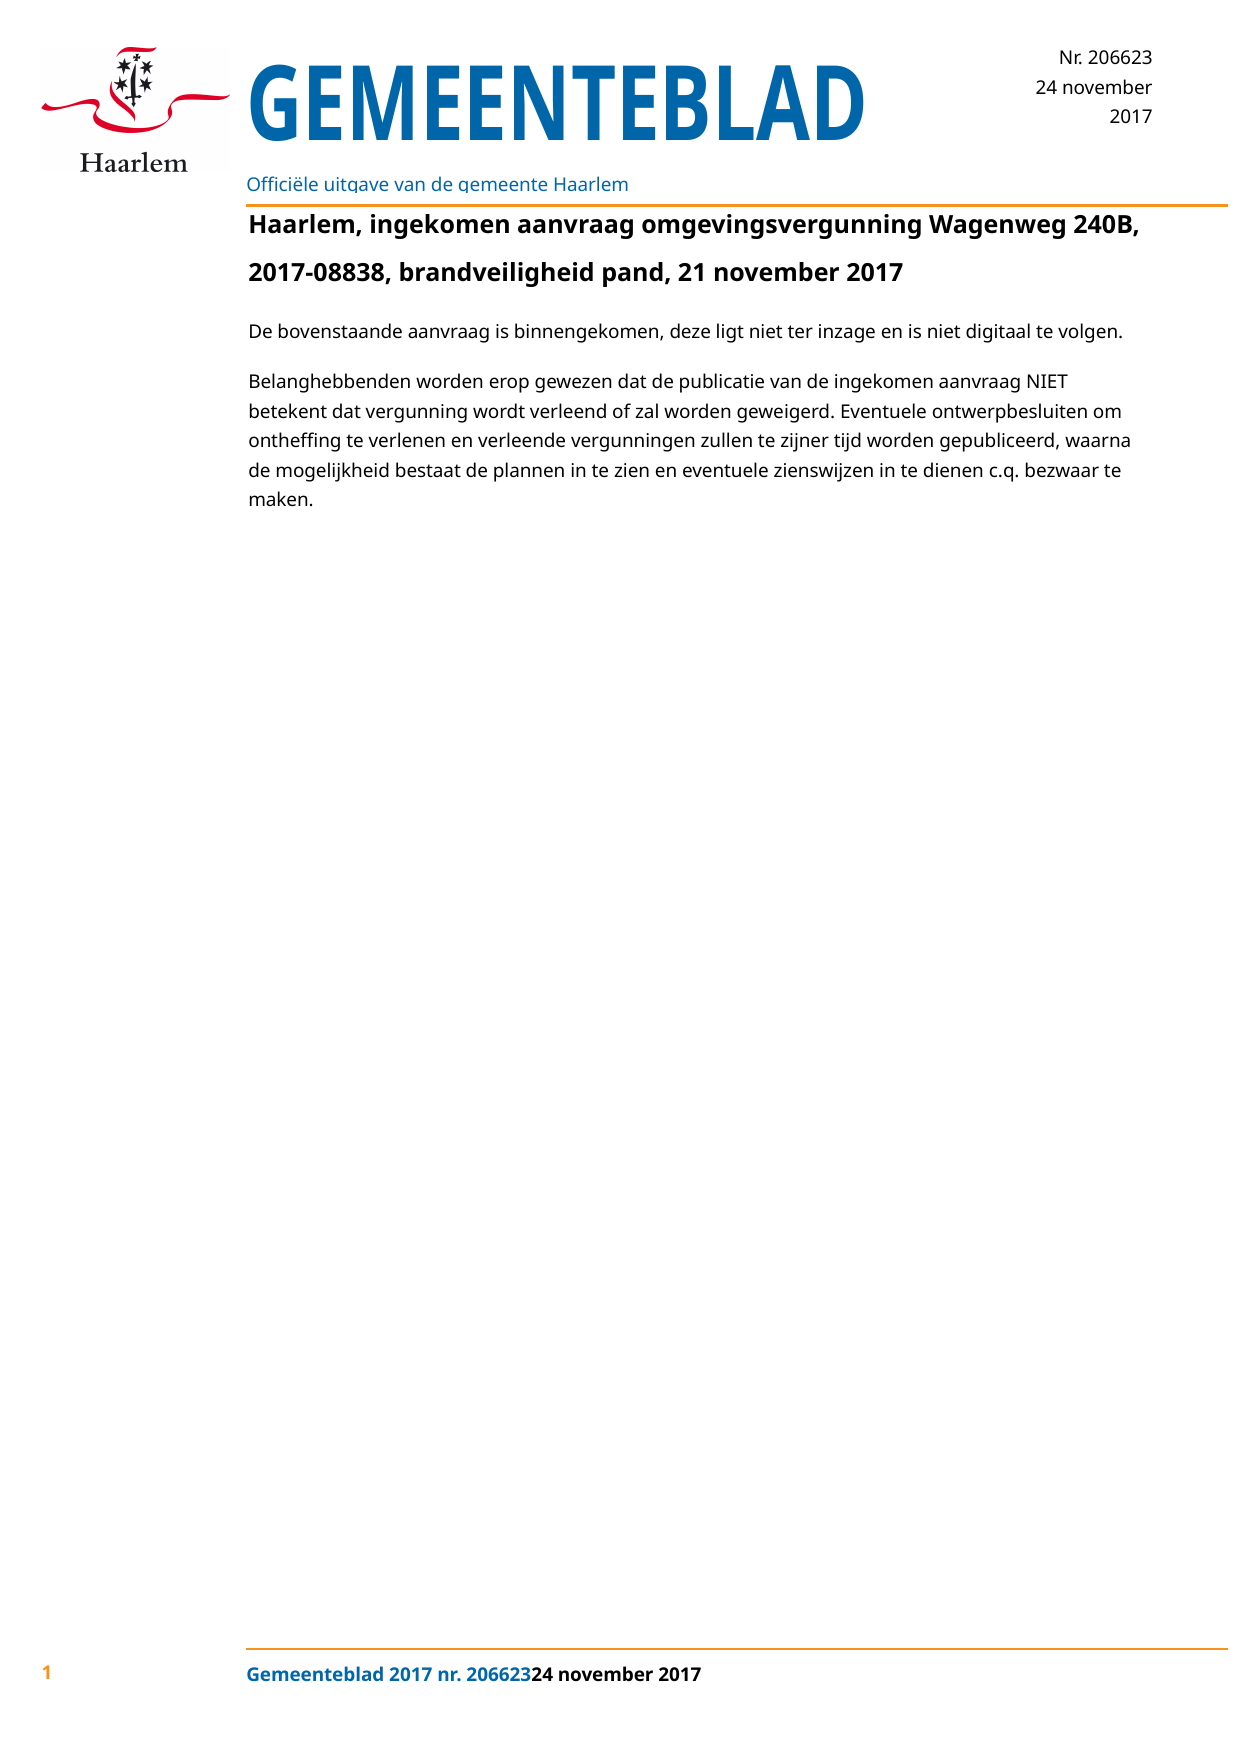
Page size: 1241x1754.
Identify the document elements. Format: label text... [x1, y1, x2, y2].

text De bovenstaande aanvraag is binnengekomen, deze ligt niet ter inzage en is niet digitaal te volgen. [248, 318, 1152, 344]
picture [41, 47, 231, 172]
text Belanghebbenden worden erop gewezen dat de publicatie van de ingekomen aanvraag NIET betekent dat vergunning wordt verleend of zal worden geweigerd. Eventuele ontwerpbesluiten om ontheffing te verlenen en verleende vergunningen zullen te zijner tijd worden gepubliceerd, waarna de mogelijkheid bestaat de plannen in te zien en eventuele zienswijzen in te dienen c.q. bezwaar te maken. [248, 368, 1152, 512]
text Haarlem, ingekomen aanvraag omgevingsvergunning Wagenweg 240B, 2017-08838, brandveiligheid pand, 21 november 2017 [248, 207, 1152, 288]
